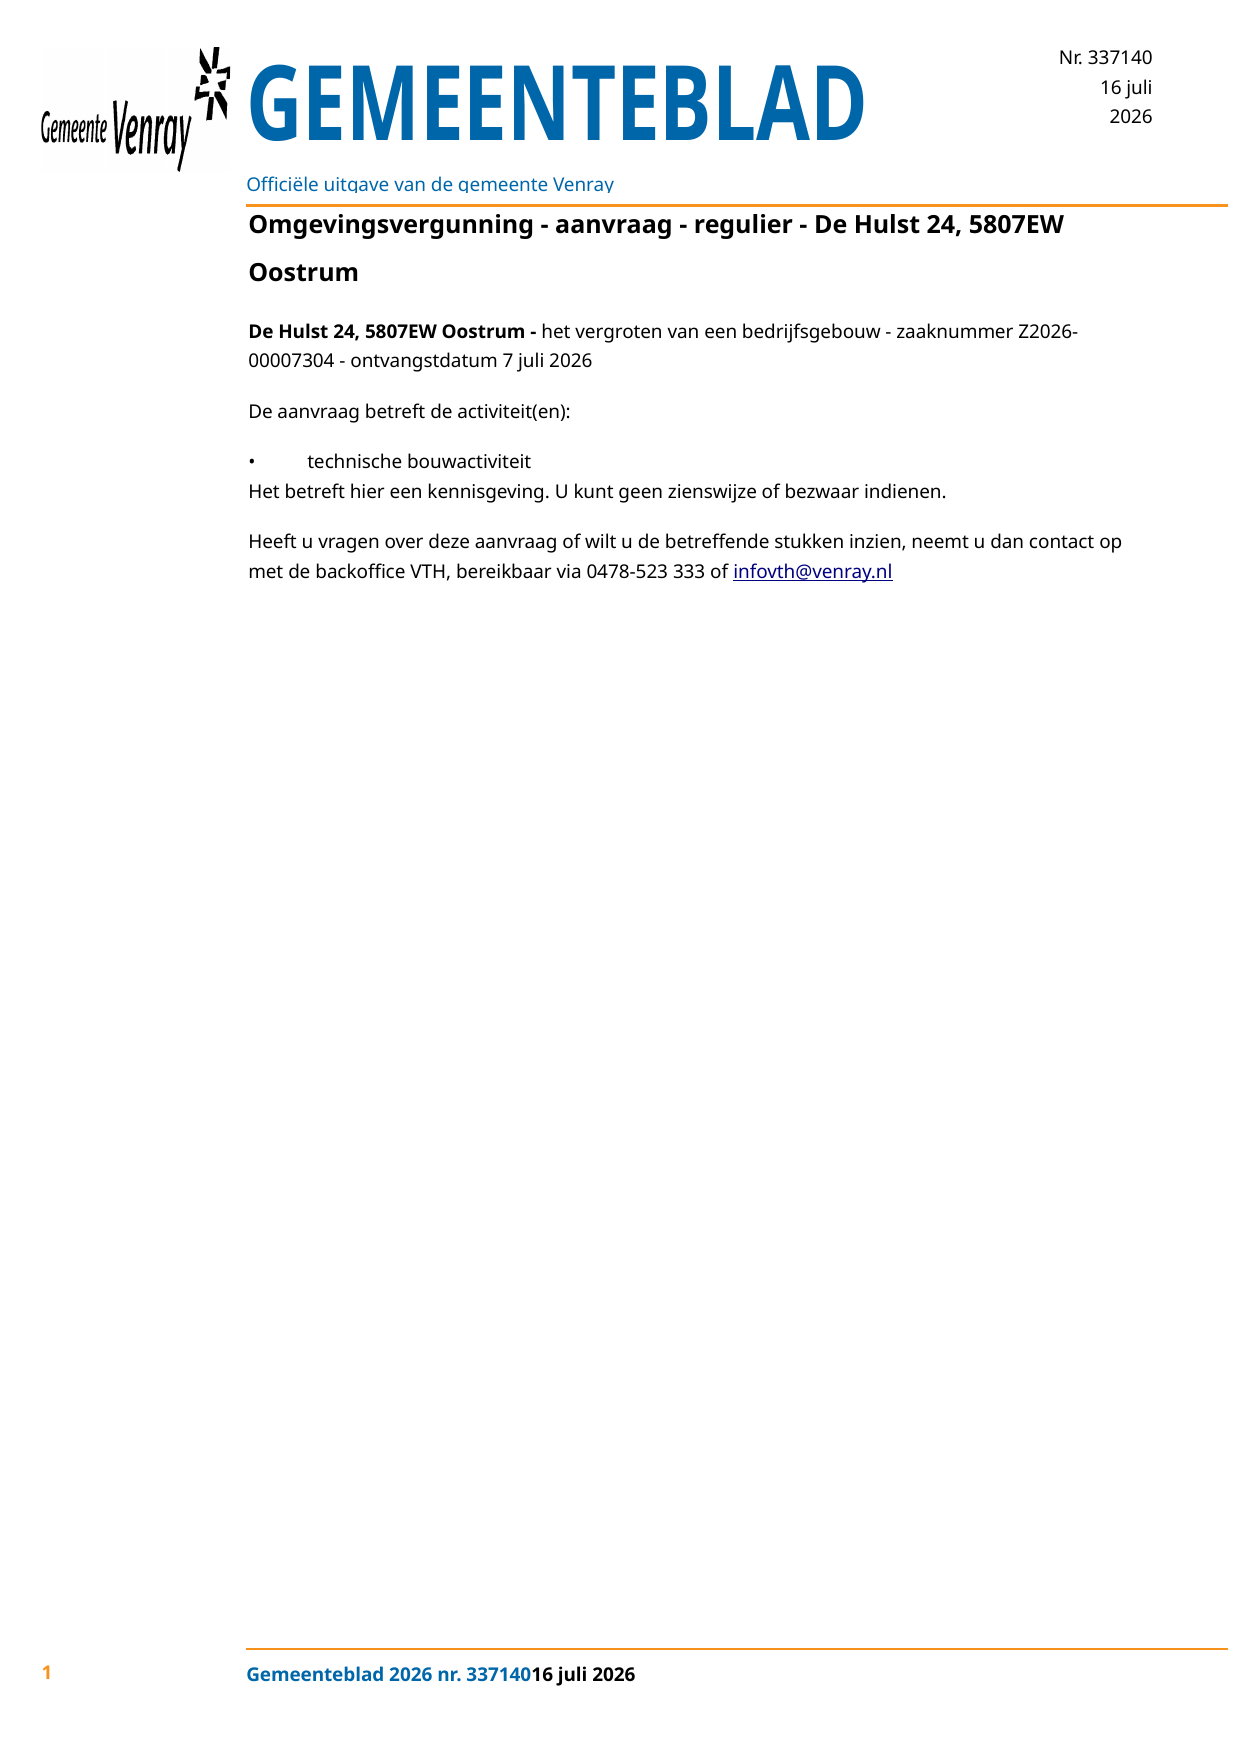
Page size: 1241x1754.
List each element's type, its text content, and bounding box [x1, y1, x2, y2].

text Heeft u vragen over deze aanvraag of wilt u de betreffende stukken inzien, neemt u dan contact op met de backoffice VTH, bereikbaar via 0478-523 333 of infovth@venray.nl [248, 528, 1152, 584]
text De aanvraag betreft de activiteit(en): [248, 398, 1152, 424]
picture [41, 47, 231, 172]
text Omgevingsvergunning - aanvraag - regulier - De Hulst 24, 5807EW Oostrum [248, 207, 1152, 288]
text Het betreft hier een kennisgeving. U kunt geen zienswijze of bezwaar indienen. [248, 478, 1152, 504]
text De Hulst 24, 5807EW Oostrum - het vergroten van een bedrijfsgebouw - zaaknummer Z2026-00007304 - ontvangstdatum 7 juli 2026 [248, 318, 1152, 373]
list technische bouwactiviteit [248, 448, 1152, 474]
